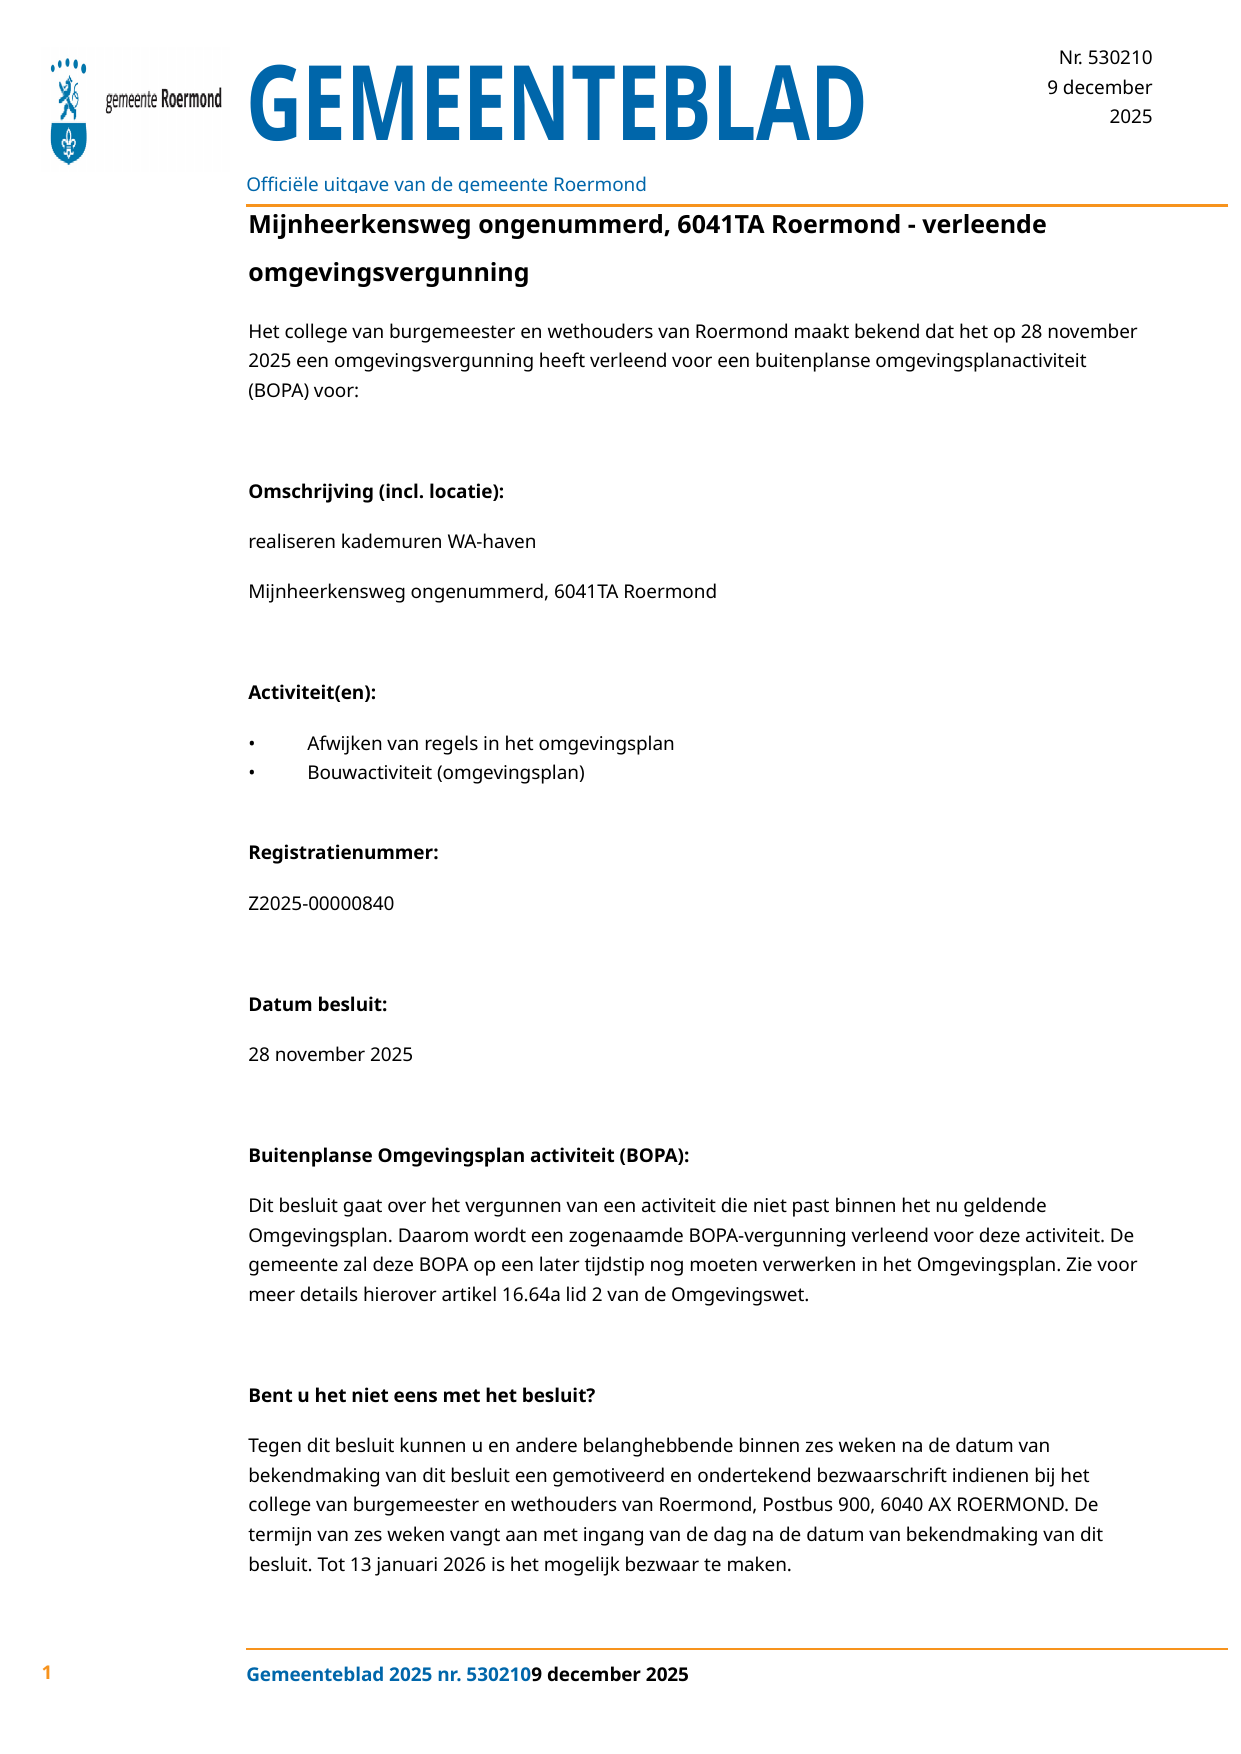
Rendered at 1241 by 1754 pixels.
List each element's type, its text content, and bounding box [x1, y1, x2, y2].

text Datum besluit: [248, 991, 1152, 1017]
text Omschrijving (incl. locatie): [248, 478, 1152, 504]
text Registratienummer: [248, 839, 1152, 865]
text 28 november 2025 [248, 1041, 1152, 1067]
text Buitenplanse Omgevingsplan activiteit (BOPA): [248, 1142, 1152, 1168]
text Bent u het niet eens met het besluit? [248, 1382, 1152, 1408]
text Dit besluit gaat over het vergunnen van een activiteit die niet past binnen het nu geldende Omgevingsplan. Daarom wordt een zogenaamde BOPA-vergunning verleend voor deze activiteit. De gemeente zal deze BOPA op een later tijdstip nog moeten verwerken in het Omgevingsplan. Zie voor meer details hierover artikel 16.64a lid 2 van de Omgevingswet. [248, 1192, 1152, 1307]
list Afwijken van regels in het omgevingsplan [248, 730, 1152, 756]
picture [41, 47, 231, 172]
text Het college van burgemeester en wethouders van Roermond maakt bekend dat het op 28 november 2025 een omgevingsvergunning heeft verleend voor een buitenplanse omgevingsplanactiviteit (BOPA) voor: [248, 318, 1152, 403]
text Tegen dit besluit kunnen u en andere belanghebbende binnen zes weken na de datum van bekendmaking van dit besluit een gemotiveerd en ondertekend bezwaarschrift indienen bij het college van burgemeester en wethouders van Roermond, Postbus 900, 6040 AX ROERMOND. De termijn van zes weken vangt aan met ingang van de dag na de datum van bekendmaking van dit besluit. Tot 13 januari 2026 is het mogelijk bezwaar te maken. [248, 1432, 1152, 1577]
list Bouwactiviteit (omgevingsplan) [248, 759, 1152, 785]
text Activiteit(en): [248, 679, 1152, 705]
text Mijnheerkensweg ongenummerd, 6041TA Roermond [248, 579, 1152, 604]
text Mijnheerkensweg ongenummerd, 6041TA Roermond - verleende omgevingsvergunning [248, 207, 1152, 288]
text realiseren kademuren WA-haven [248, 528, 1152, 554]
text Z2025-00000840 [248, 890, 1152, 916]
